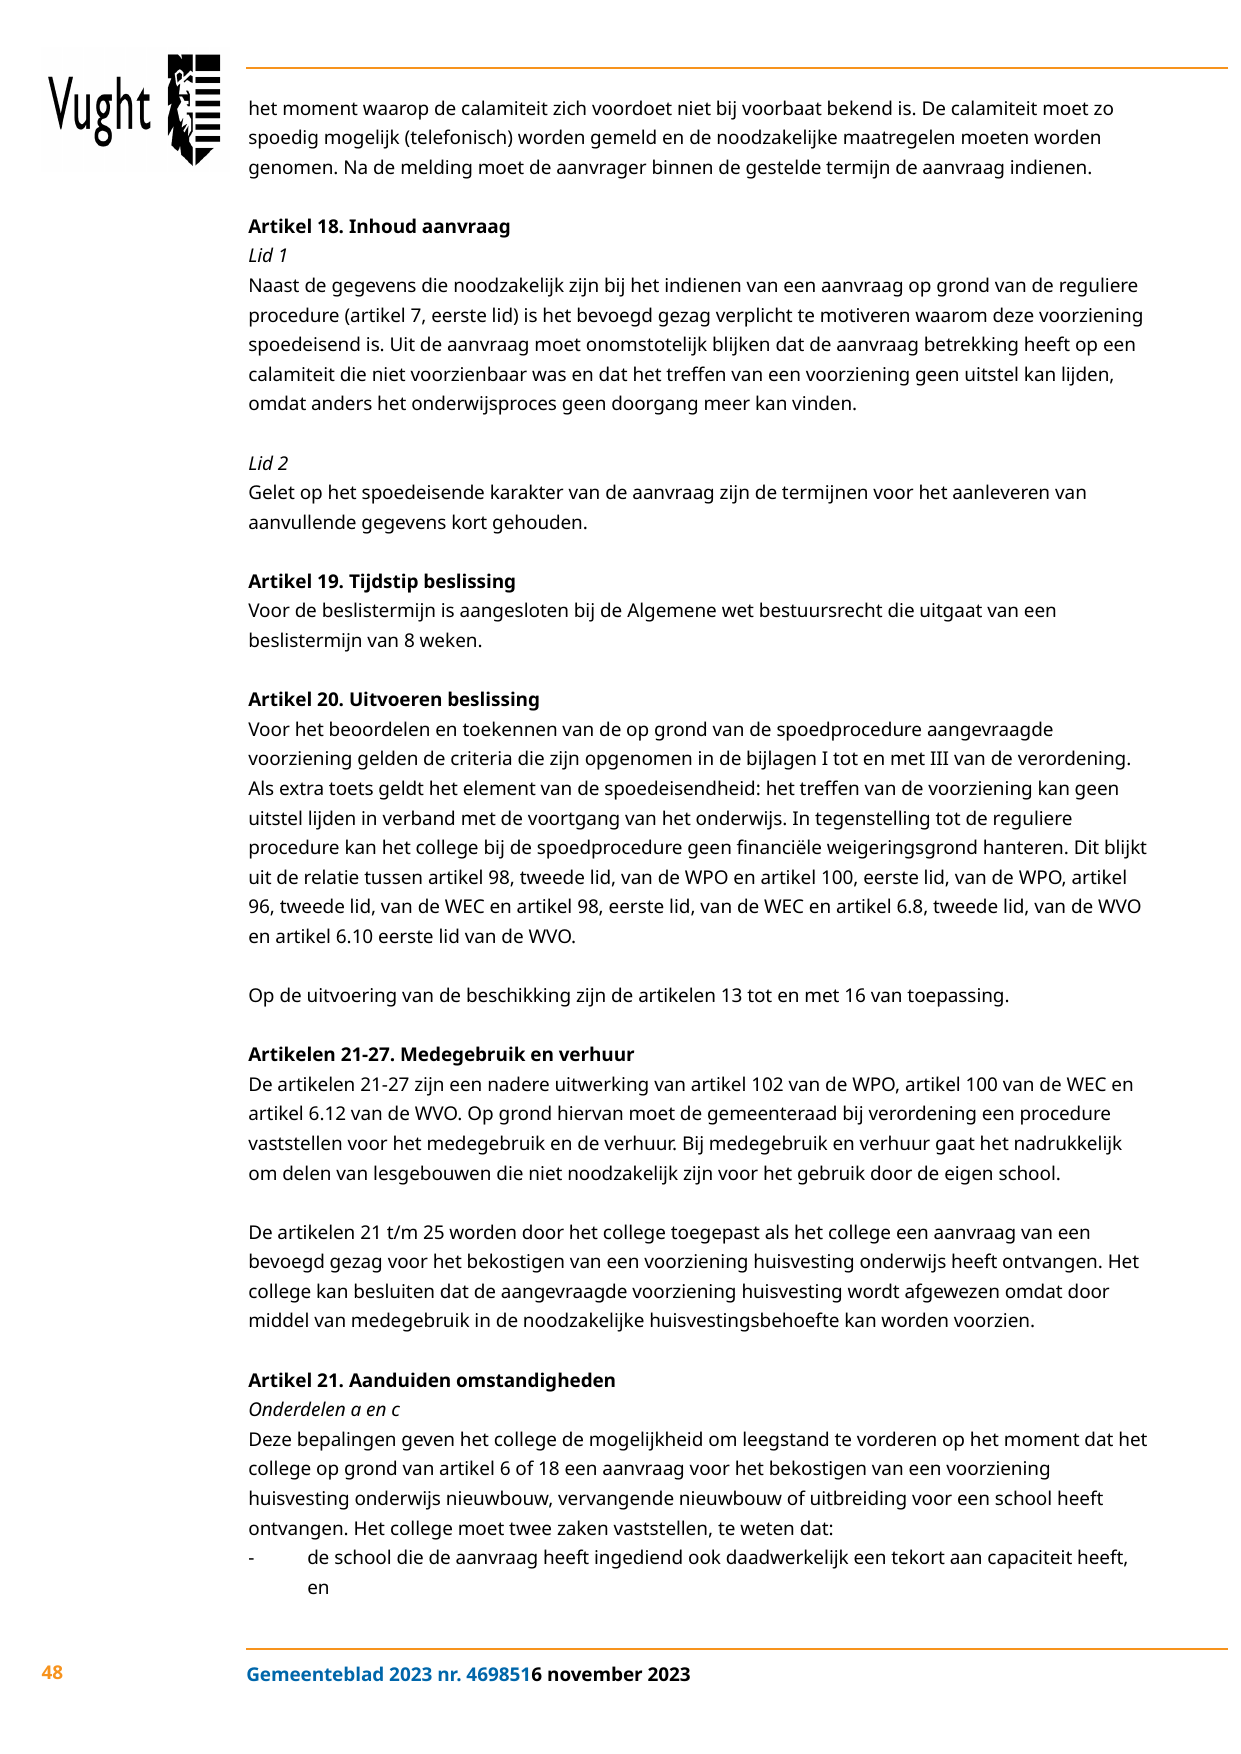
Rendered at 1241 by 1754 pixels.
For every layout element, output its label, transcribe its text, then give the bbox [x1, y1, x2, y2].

text Artikelen 21-27. Medegebruik en verhuur [248, 1041, 1152, 1067]
text Naast de gegevens die noodzakelijk zijn bij het indienen van een aanvraag op grond van de reguliere procedure (artikel 7, eerste lid) is het bevoegd gezag verplicht te motiveren waarom deze voorziening spoedeisend is. Uit de aanvraag moet onomstotelijk blijken dat de aanvraag betrekking heeft op een calamiteit die niet voorzienbaar was en dat het treffen van een voorziening geen uitstel kan lijden, omdat anders het onderwijsproces geen doorgang meer kan vinden. [248, 272, 1152, 416]
text Artikel 18. Inhoud aanvraag [248, 213, 1152, 239]
text Deze bepalingen geven het college de mogelijkheid om leegstand te vorderen op het moment dat het college op grond van artikel 6 of 18 een aanvraag voor het bekostigen van een voorziening huisvesting onderwijs nieuwbouw, vervangende nieuwbouw of uitbreiding voor een school heeft ontvangen. Het college moet twee zaken vaststellen, te weten dat: [248, 1426, 1152, 1541]
picture [41, 47, 231, 172]
text Artikel 21. Aanduiden omstandigheden [248, 1367, 1152, 1393]
text Onderdelen a en c [248, 1396, 1152, 1422]
text Voor de beslistermijn is aangesloten bij de Algemene wet bestuursrecht die uitgaat van een beslistermijn van 8 weken. [248, 598, 1152, 653]
text Gelet op het spoedeisende karakter van de aanvraag zijn de termijnen voor het aanleveren van aanvullende gegevens kort gehouden. [248, 479, 1152, 535]
text Artikel 19. Tijdstip beslissing [248, 568, 1152, 594]
text Artikel 20. Uitvoeren beslissing [248, 686, 1152, 712]
text Voor het beoordelen en toekennen van de op grond van de spoedprocedure aangevraagde voorziening gelden de criteria die zijn opgenomen in de bijlagen I tot en met III van de verordening. Als extra toets geldt het element van de spoedeisendheid: het treffen van de voorziening kan geen uitstel lijden in verband met de voortgang van het onderwijs. In tegenstelling tot de reguliere procedure kan het college bij de spoedprocedure geen financiële weigeringsgrond hanteren. Dit blijkt uit de relatie tussen artikel 98, tweede lid, van de WPO en artikel 100, eerste lid, van de WPO, artikel 96, tweede lid, van de WEC en artikel 98, eerste lid, van de WEC en artikel 6.8, tweede lid, van de WVO en artikel 6.10 eerste lid van de WVO. [248, 716, 1152, 949]
text Lid 2 [248, 450, 1152, 476]
list de school die de aanvraag heeft ingediend ook daadwerkelijk een tekort aan capaciteit heeft, en [248, 1544, 1152, 1600]
text Op de uitvoering van de beschikking zijn de artikelen 13 tot en met 16 van toepassing. [248, 982, 1152, 1008]
text De artikelen 21-27 zijn een nadere uitwerking van artikel 102 van de WPO, artikel 100 van de WEC en artikel 6.12 van de WVO. Op grond hiervan moet de gemeenteraad bij verordening een procedure vaststellen voor het medegebruik en de verhuur. Bij medegebruik en verhuur gaat het nadrukkelijk om delen van lesgebouwen die niet noodzakelijk zijn voor het gebruik door de eigen school. [248, 1071, 1152, 1186]
text het moment waarop de calamiteit zich voordoet niet bij voorbaat bekend is. De calamiteit moet zo spoedig mogelijk (telefonisch) worden gemeld en de noodzakelijke maatregelen moeten worden genomen. Na de melding moet de aanvrager binnen de gestelde termijn de aanvraag indienen. [248, 95, 1152, 180]
text Lid 1 [248, 243, 1152, 268]
text De artikelen 21 t/m 25 worden door het college toegepast als het college een aanvraag van een bevoegd gezag voor het bekostigen van een voorziening huisvesting onderwijs heeft ontvangen. Het college kan besluiten dat de aangevraagde voorziening huisvesting wordt afgewezen omdat door middel van medegebruik in de noodzakelijke huisvestingsbehoefte kan worden voorzien. [248, 1219, 1152, 1333]
